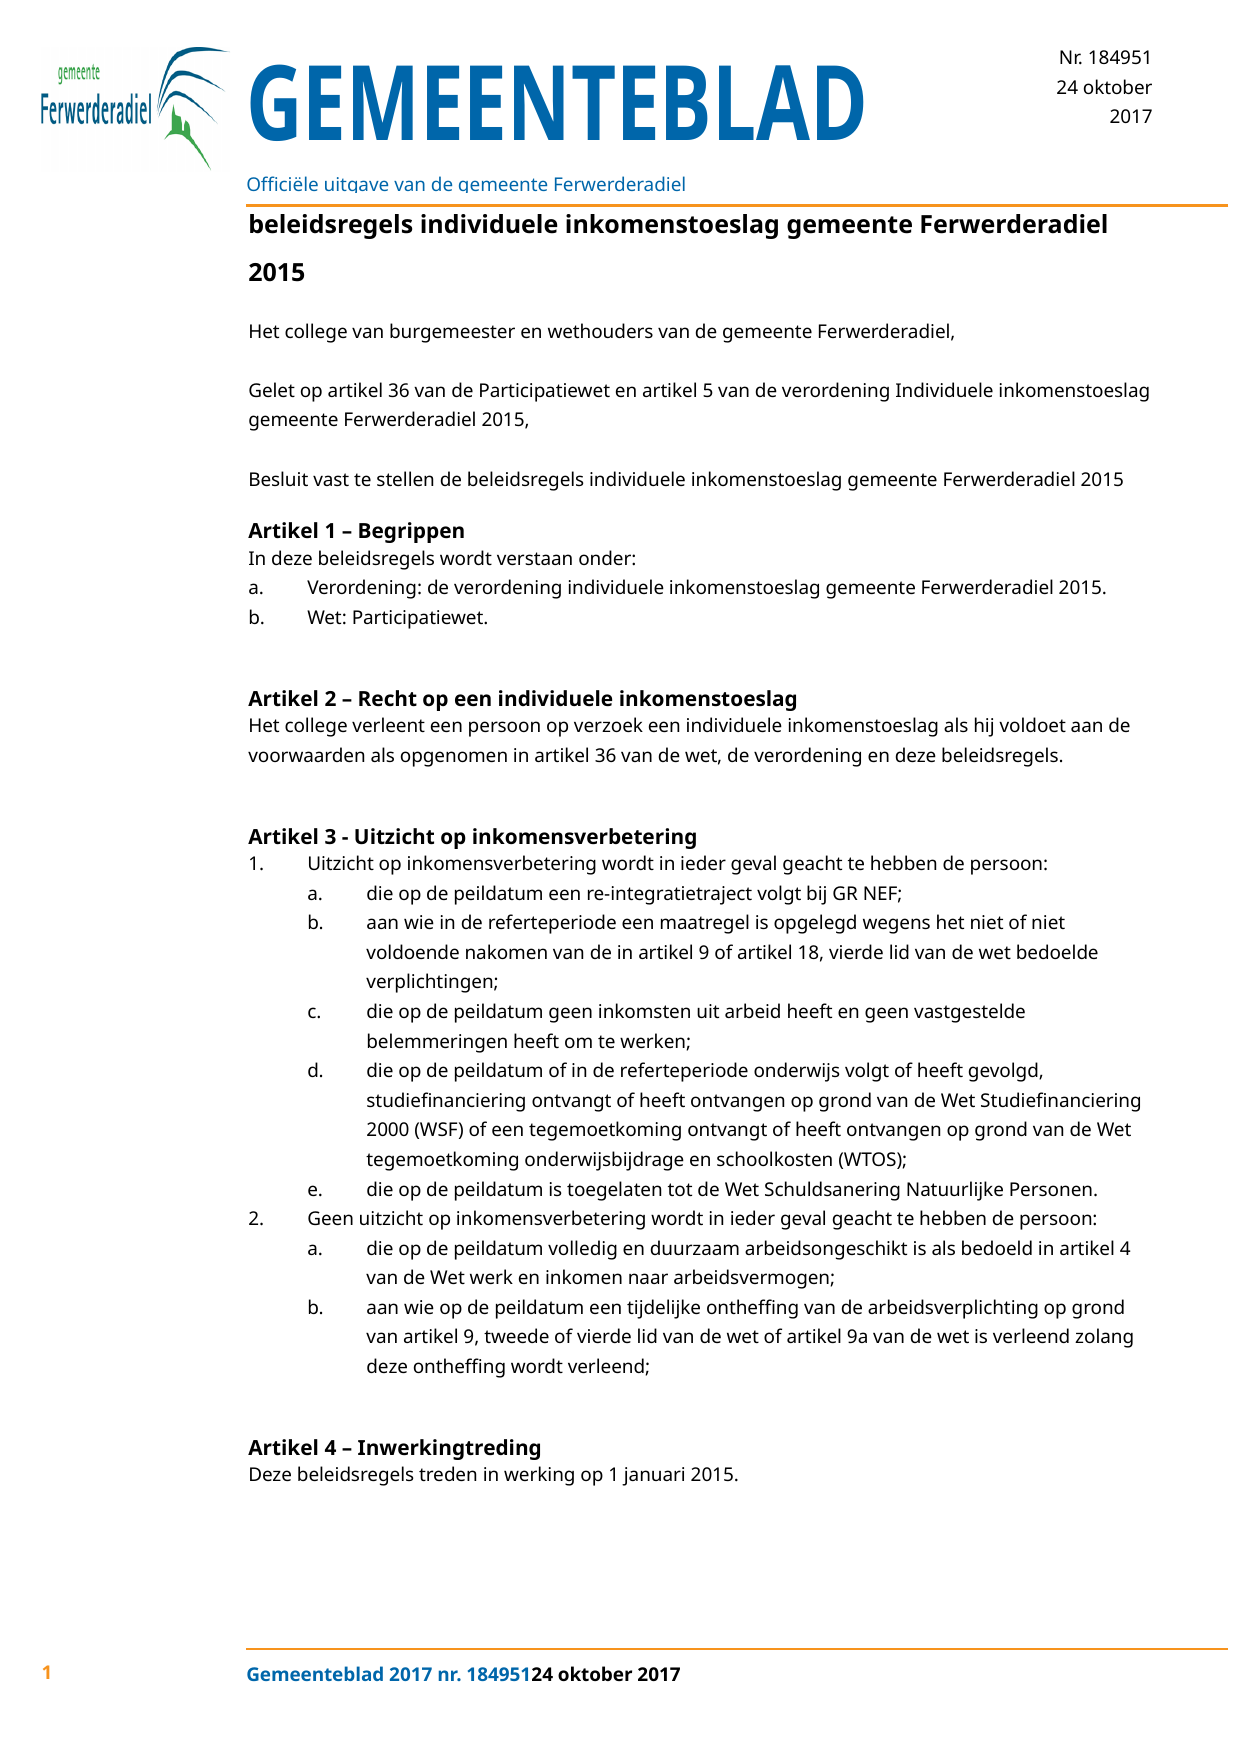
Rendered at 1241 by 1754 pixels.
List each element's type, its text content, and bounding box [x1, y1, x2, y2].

text Besluit vast te stellen de beleidsregels individuele inkomenstoeslag gemeente Ferwerderadiel 2015 [248, 466, 1152, 492]
text In deze beleidsregels wordt verstaan onder: [248, 545, 1152, 570]
list die op de peildatum geen inkomsten uit arbeid heeft en geen vastgestelde belemmeringen heeft om te werken; [307, 998, 1152, 1053]
picture [41, 47, 231, 172]
list die op de peildatum volledig en duurzaam arbeidsongeschikt is als bedoeld in artikel 4 van de Wet werk en inkomen naar arbeidsvermogen; [307, 1235, 1152, 1290]
text Artikel 1 – Begrippen [248, 516, 1152, 545]
list die op de peildatum een re-integratietraject volgt bij GR NEF; [307, 880, 1152, 906]
text Artikel 2 – Recht op een individuele inkomenstoeslag [248, 684, 1152, 712]
text Deze beleidsregels treden in werking op 1 januari 2015. [248, 1462, 1152, 1487]
text Gelet op artikel 36 van de Participatiewet en artikel 5 van de verordening Individuele inkomenstoeslag gemeente Ferwerderadiel 2015, [248, 377, 1152, 432]
list Verordening: de verordening individuele inkomenstoeslag gemeente Ferwerderadiel 2015. [248, 574, 1152, 600]
text Het college verleent een persoon op verzoek een individuele inkomenstoeslag als hij voldoet aan de voorwaarden als opgenomen in artikel 36 van de wet, de verordening en deze beleidsregels. [248, 712, 1152, 768]
list die op de peildatum is toegelaten tot de Wet Schuldsanering Natuurlijke Personen. [307, 1176, 1152, 1201]
text beleidsregels individuele inkomenstoeslag gemeente Ferwerderadiel 2015 [248, 207, 1152, 288]
list die op de peildatum of in de referteperiode onderwijs volgt of heeft gevolgd, studiefinanciering ontvangt of heeft ontvangen op grond van de Wet Studiefinanciering 2000 (WSF) of een tegemoetkoming ontvangt of heeft ontvangen op grond van de Wet tegemoetkoming onderwijsbijdrage en schoolkosten (WTOS); [307, 1057, 1152, 1172]
list Geen uitzicht op inkomensverbetering wordt in ieder geval geacht te hebben de persoon: [248, 1205, 1152, 1231]
text Het college van burgemeester en wethouders van de gemeente Ferwerderadiel, [248, 318, 1152, 344]
text Artikel 3 - Uitzicht op inkomensverbetering [248, 822, 1152, 850]
list Wet: Participatiewet. [248, 604, 1152, 629]
list Uitzicht op inkomensverbetering wordt in ieder geval geacht te hebben de persoon: [248, 850, 1152, 876]
list aan wie op de peildatum een tijdelijke ontheffing van de arbeidsverplichting op grond van artikel 9, tweede of vierde lid van de wet of artikel 9a van de wet is verleend zolang deze ontheffing wordt verleend; [307, 1294, 1152, 1379]
text Artikel 4 – Inwerkingtreding [248, 1433, 1152, 1462]
list aan wie in de referteperiode een maatregel is opgelegd wegens het niet of niet voldoende nakomen van de in artikel 9 of artikel 18, vierde lid van de wet bedoelde verplichtingen; [307, 909, 1152, 994]
